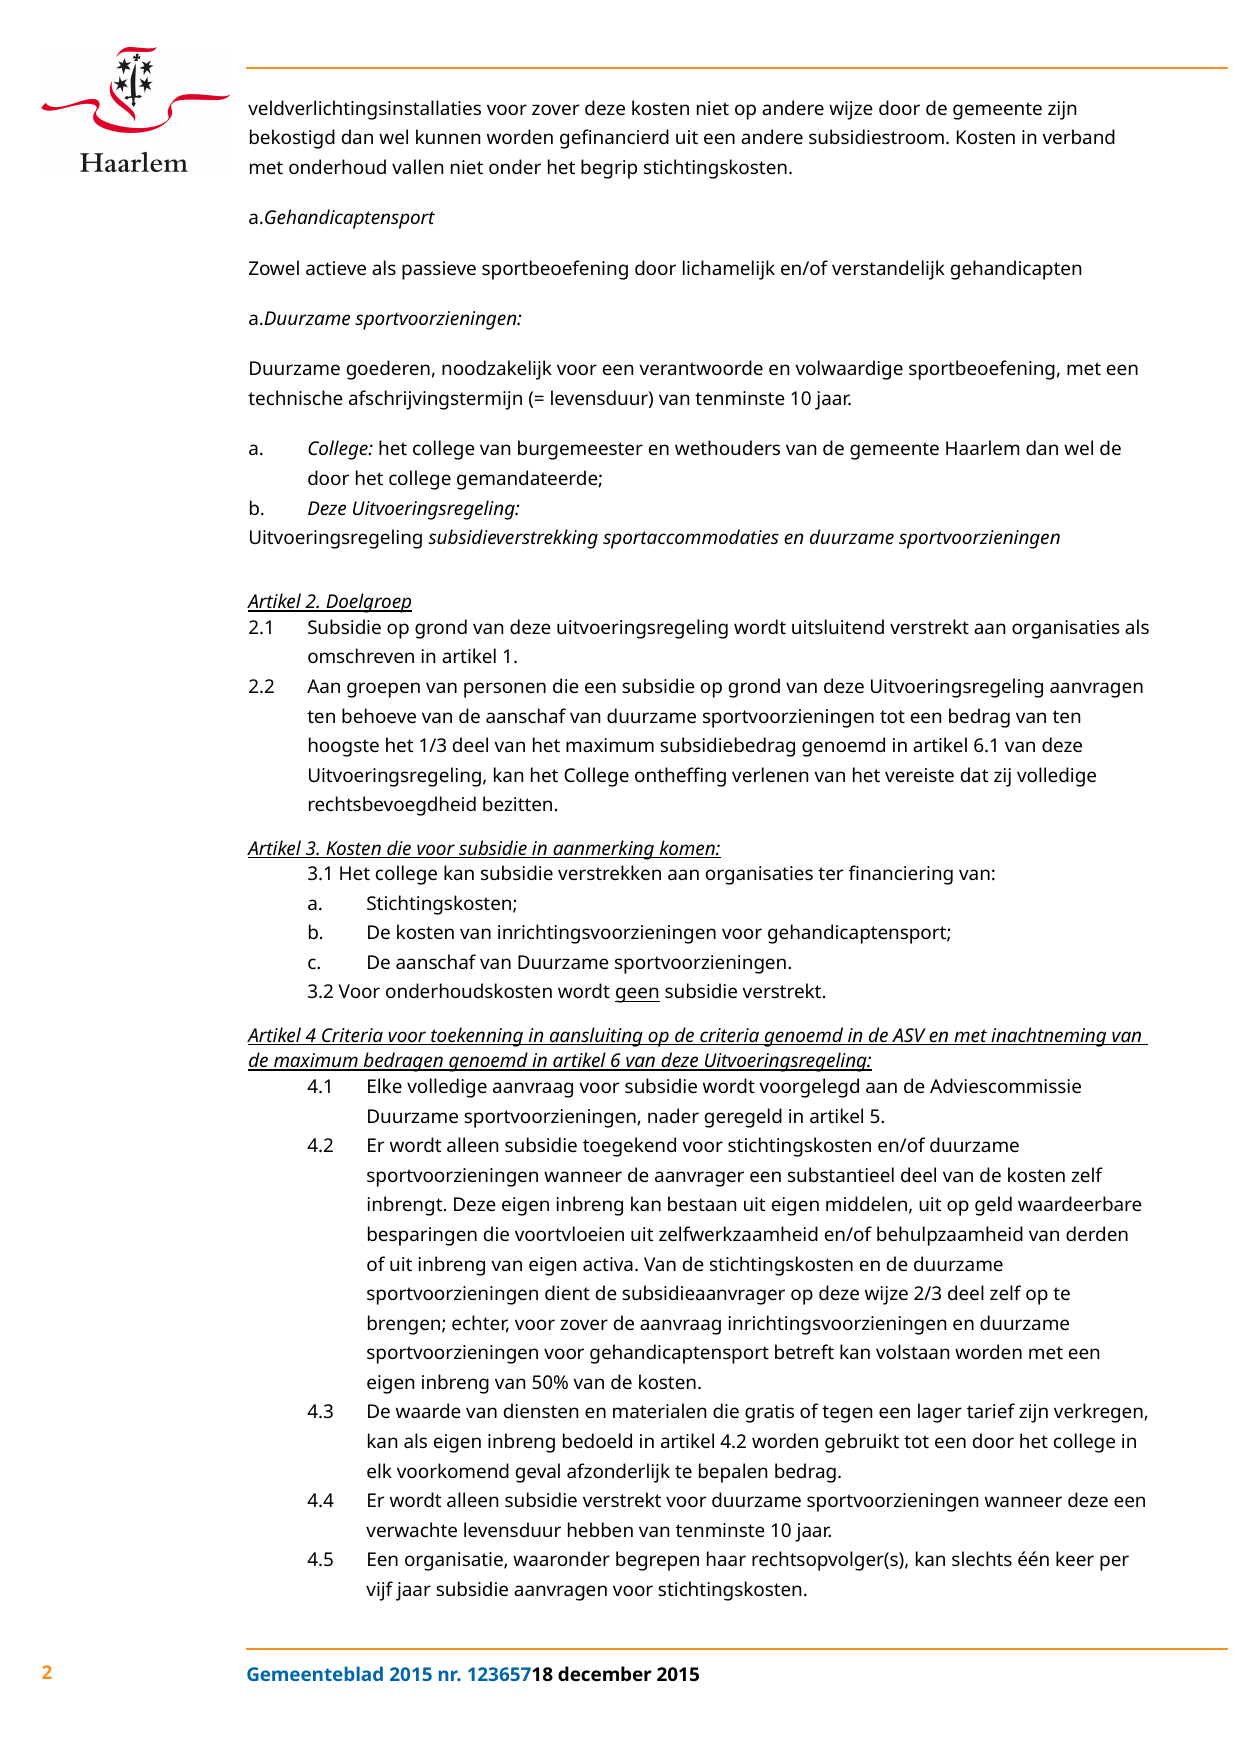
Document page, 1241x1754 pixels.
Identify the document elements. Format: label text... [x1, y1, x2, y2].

list Er wordt alleen subsidie toegekend voor stichtingskosten en/of duurzame sportvoorzieningen wanneer de aanvrager een substantieel deel van de kosten zelf inbrengt. Deze eigen inbreng kan bestaan uit eigen middelen, uit op geld waardeerbare besparingen die voortvloeien uit zelfwerkzaamheid en/of behulpzaamheid van derden of uit inbreng van eigen activa. Van de stichtingskosten en de duurzame sportvoorzieningen dient de subsidieaanvrager op deze wijze 2/3 deel zelf op te brengen; echter, voor zover de aanvraag inrichtingsvoorzieningen en duurzame sportvoorzieningen voor gehandicaptensport betreft kan volstaan worden met een eigen inbreng van 50% van de kosten. [307, 1132, 1152, 1395]
list Elke volledige aanvraag voor subsidie wordt voorgelegd aan de Adviescommissie Duurzame sportvoorzieningen, nader geregeld in artikel 5. [307, 1073, 1152, 1129]
text Artikel 4 Criteria voor toekenning in aansluiting op de criteria genoemd in de ASV en met inachtneming van de maximum bedragen genoemd in artikel 6 van deze Uitvoeringsregeling: [248, 1022, 1152, 1073]
list De waarde van diensten en materialen die gratis of tegen een lager tarief zijn verkregen, kan als eigen inbreng bedoeld in artikel 4.2 worden gebruikt tot een door het college in elk voorkomend geval afzonderlijk te bepalen bedrag. [307, 1399, 1152, 1484]
text Artikel 2. Doelgroep [248, 588, 1152, 614]
picture [41, 47, 231, 172]
list 3.1 Het college kan subsidie verstrekken aan organisaties ter financiering van: [248, 860, 1152, 886]
list College: het college van burgemeester en wethouders van de gemeente Haarlem dan wel de door het college gemandateerde; [248, 436, 1152, 491]
text veldverlichtingsinstallaties voor zover deze kosten niet op andere wijze door de gemeente zijn bekostigd dan wel kunnen worden gefinancierd uit een andere subsidiestroom. Kosten in verband met onderhoud vallen niet onder het begrip stichtingskosten. [248, 95, 1152, 180]
text a.Gehandicaptensport [248, 204, 1152, 230]
list Stichtingskosten; [307, 890, 1152, 916]
list Deze Uitvoeringsregeling: [248, 495, 1152, 521]
text Artikel 3. Kosten die voor subsidie in aanmerking komen: [248, 835, 1152, 860]
list Subsidie op grond van deze uitvoeringsregeling wordt uitsluitend verstrekt aan organisaties als omschreven in artikel 1. [248, 614, 1152, 669]
text Zowel actieve als passieve sportbeoefening door lichamelijk en/of verstandelijk gehandicapten [248, 255, 1152, 281]
list Er wordt alleen subsidie verstrekt voor duurzame sportvoorzieningen wanneer deze een verwachte levensduur hebben van tenminste 10 jaar. [307, 1487, 1152, 1543]
list 3.2 Voor onderhoudskosten wordt geen subsidie verstrekt. [248, 979, 1152, 1004]
text a.Duurzame sportvoorzieningen: [248, 305, 1152, 331]
text Duurzame goederen, noodzakelijk voor een verantwoorde en volwaardige sportbeoefening, met een technische afschrijvingstermijn (= levensduur) van tenminste 10 jaar. [248, 356, 1152, 411]
list De kosten van inrichtingsvoorzieningen voor gehandicaptensport; [307, 919, 1152, 945]
list Een organisatie, waaronder begrepen haar rechtsopvolger(s), kan slechts één keer per vijf jaar subsidie aanvragen voor stichtingskosten. [307, 1547, 1152, 1602]
list Aan groepen van personen die een subsidie op grond van deze Uitvoeringsregeling aanvragen ten behoeve van de aanschaf van duurzame sportvoorzieningen tot een bedrag van ten hoogste het 1/3 deel van het maximum subsidiebedrag genoemd in artikel 6.1 van deze Uitvoeringsregeling, kan het College ontheffing verlenen van het vereiste dat zij volledige rechtsbevoegdheid bezitten. [248, 673, 1152, 817]
text Uitvoeringsregeling subsidieverstrekking sportaccommodaties en duurzame sportvoorzieningen [248, 524, 1152, 550]
list De aanschaf van Duurzame sportvoorzieningen. [307, 949, 1152, 975]
